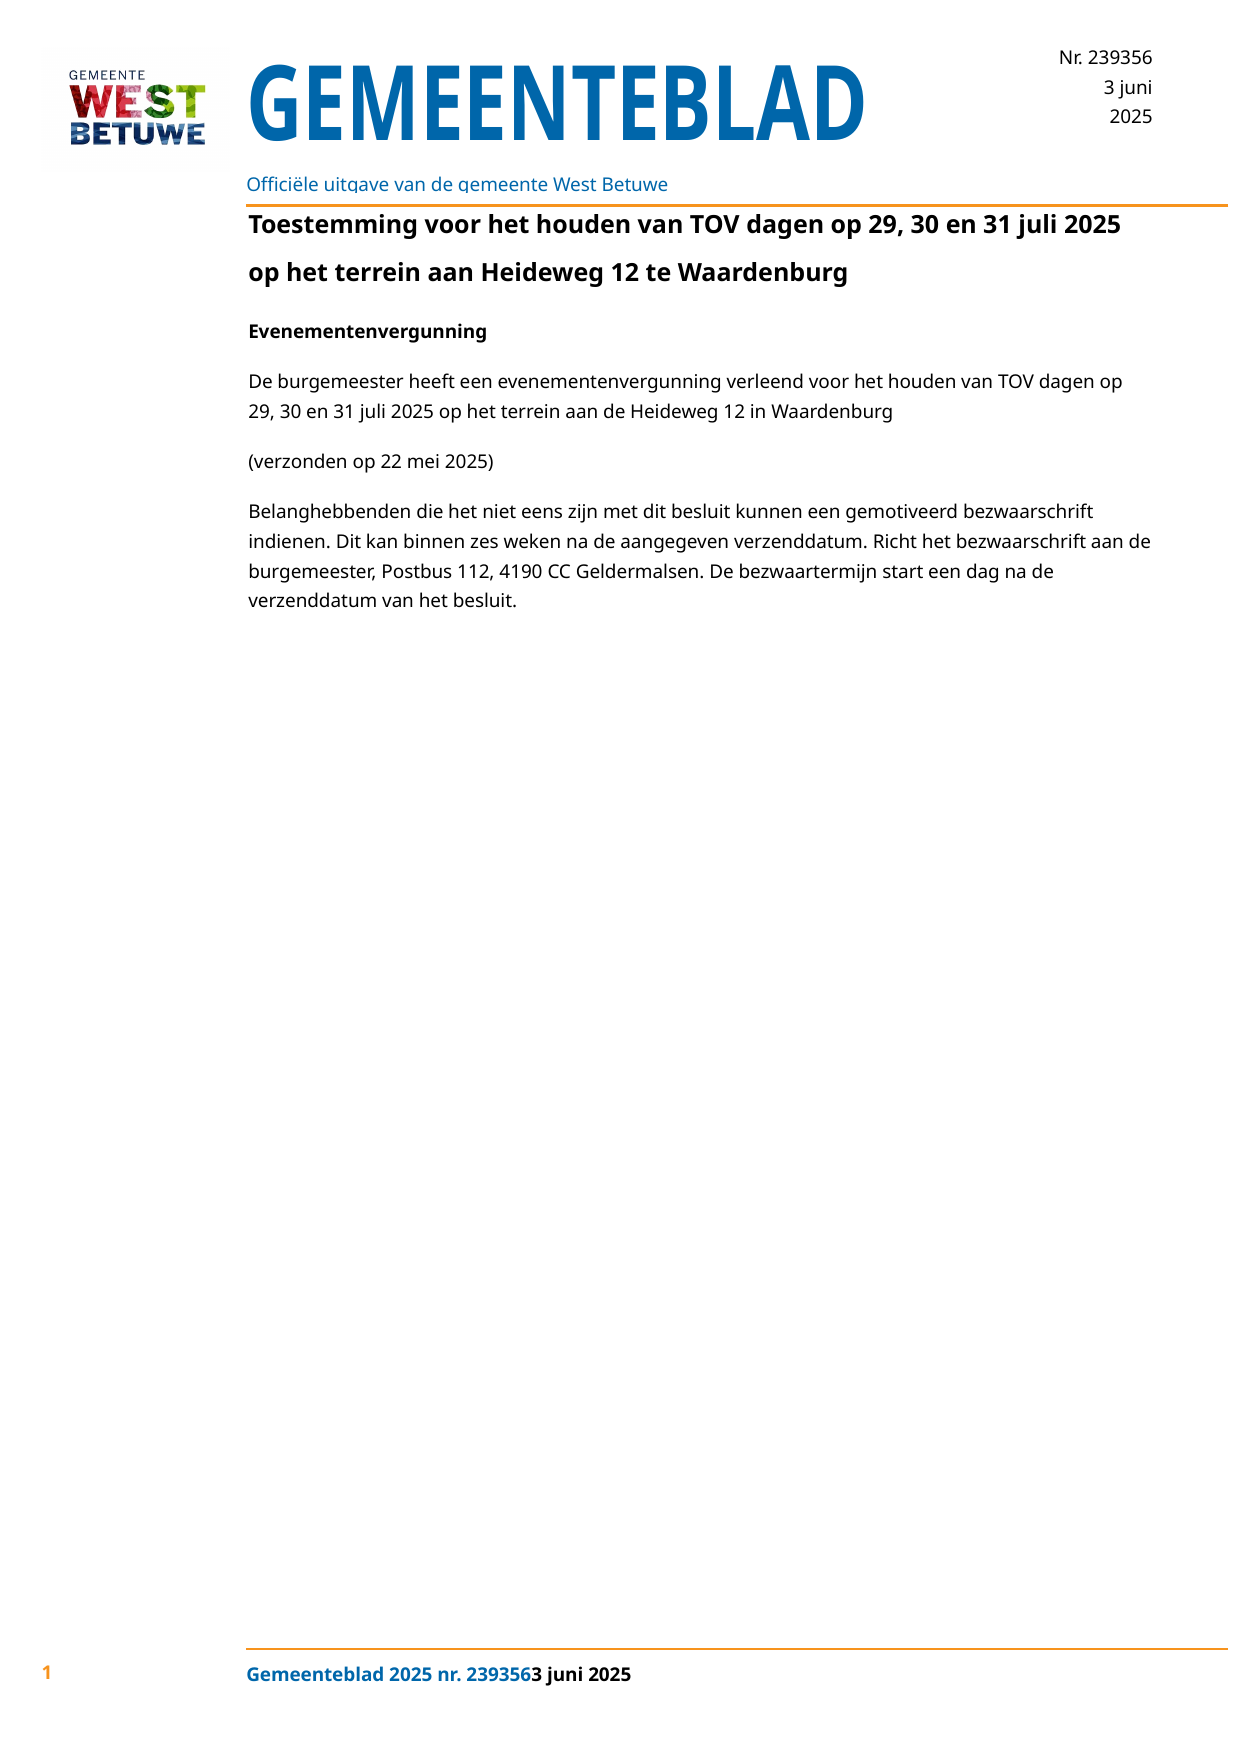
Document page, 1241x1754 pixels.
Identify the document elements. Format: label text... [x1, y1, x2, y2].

text (verzonden op 22 mei 2025) [248, 448, 1152, 474]
text De burgemeester heeft een evenementenvergunning verleend voor het houden van TOV dagen op 29, 30 en 31 juli 2025 op het terrein aan de Heideweg 12 in Waardenburg [248, 368, 1152, 424]
text Belanghebbenden die het niet eens zijn met dit besluit kunnen een gemotiveerd bezwaarschrift indienen. Dit kan binnen zes weken na de aangegeven verzenddatum. Richt het bezwaarschrift aan de burgemeester, Postbus 112, 4190 CC Geldermalsen. De bezwaartermijn start een dag na de verzenddatum van het besluit. [248, 499, 1152, 613]
text Toestemming voor het houden van TOV dagen op 29, 30 en 31 juli 2025 op het terrein aan Heideweg 12 te Waardenburg [248, 207, 1152, 288]
picture [41, 47, 231, 172]
text Evenementenvergunning [248, 318, 1152, 344]
